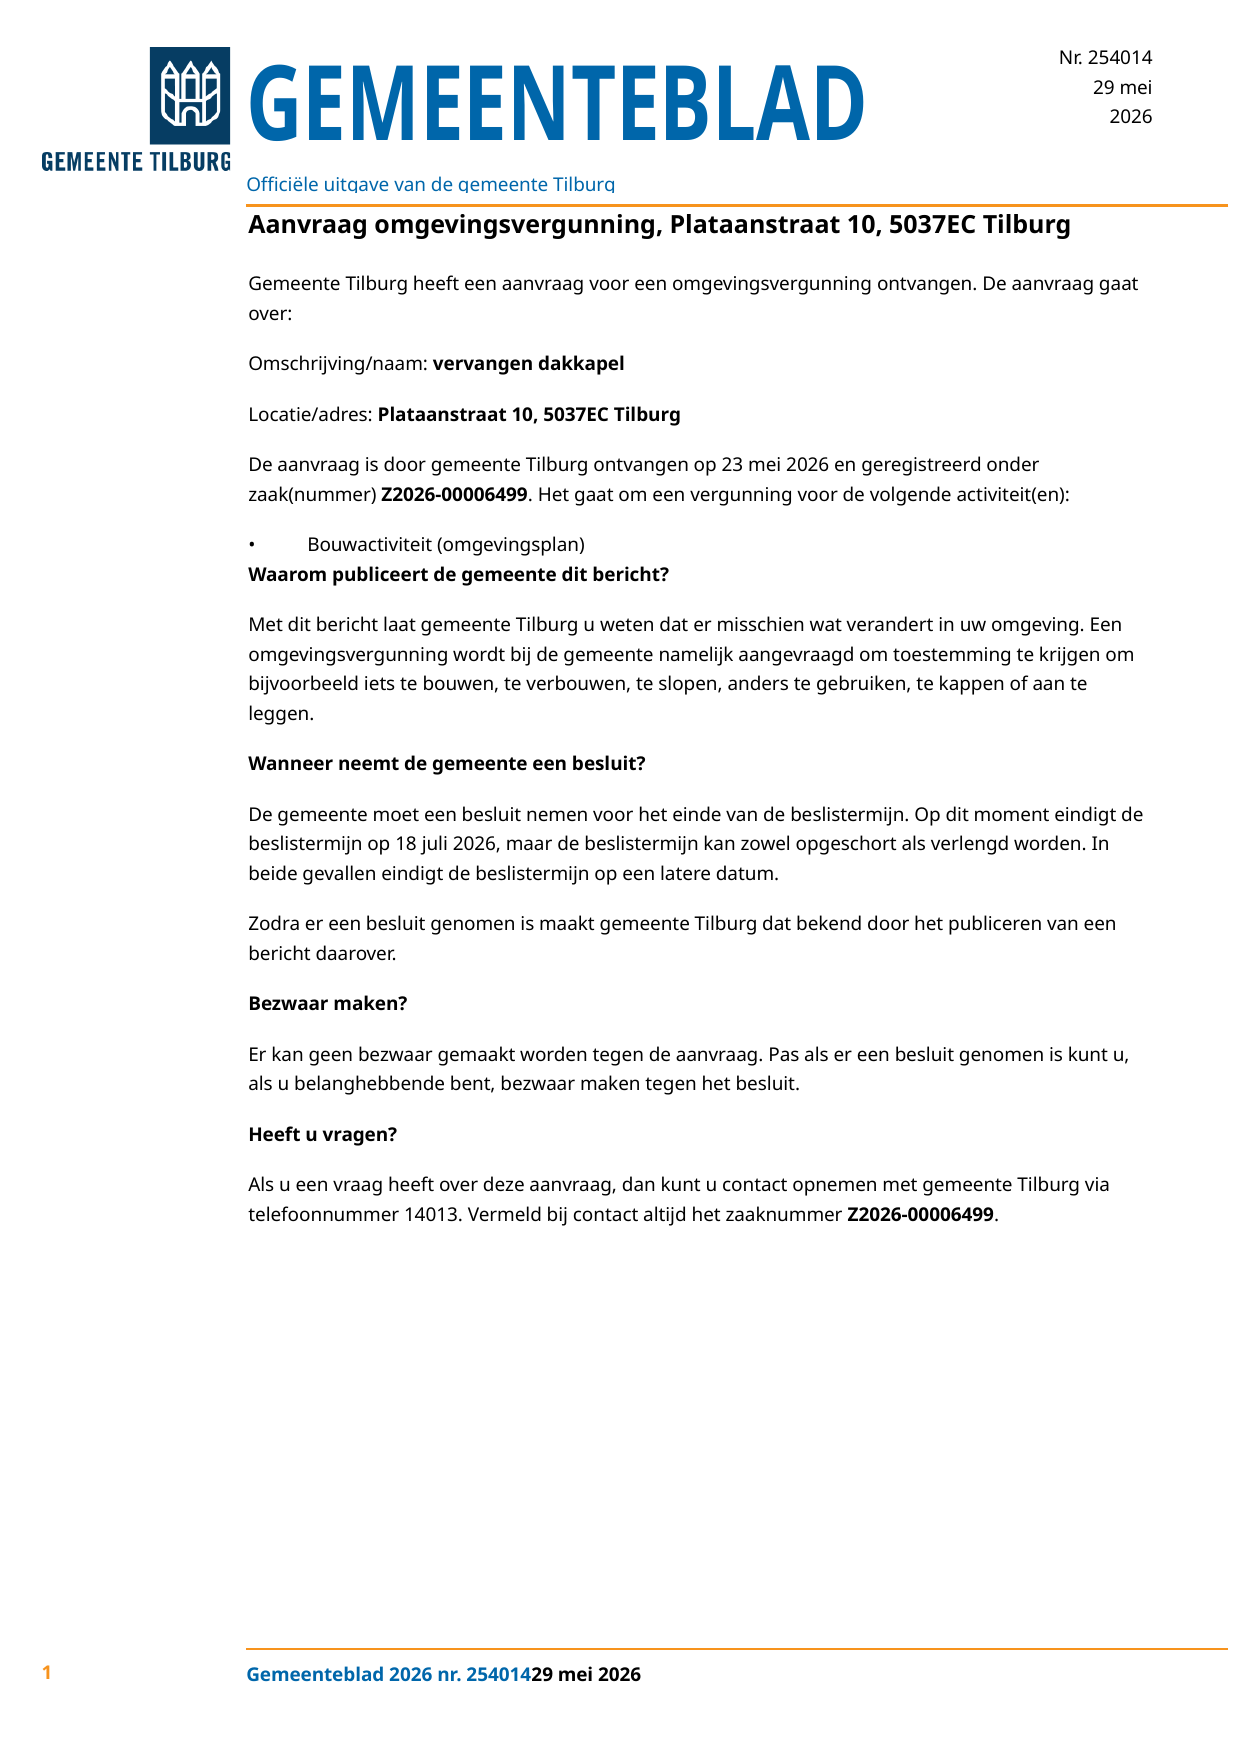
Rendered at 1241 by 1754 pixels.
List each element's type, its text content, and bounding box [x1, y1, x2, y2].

text Aanvraag omgevingsvergunning, Plataanstraat 10, 5037EC Tilburg [248, 207, 1152, 241]
text Bezwaar maken? [248, 990, 1152, 1016]
text De gemeente moet een besluit nemen voor het einde van de beslistermijn. Op dit moment eindigt de beslistermijn op 18 juli 2026, maar de beslistermijn kan zowel opgeschort als verlengd worden. In beide gevallen eindigt de beslistermijn op een latere datum. [248, 801, 1152, 886]
picture [41, 47, 231, 172]
text Er kan geen bezwaar gemaakt worden tegen de aanvraag. Pas als er een besluit genomen is kunt u, als u belanghebbende bent, bezwaar maken tegen het besluit. [248, 1041, 1152, 1096]
text Zodra er een besluit genomen is maakt gemeente Tilburg dat bekend door het publiceren van een bericht daarover. [248, 910, 1152, 966]
text Gemeente Tilburg heeft een aanvraag voor een omgevingsvergunning ontvangen. De aanvraag gaat over: [248, 270, 1152, 326]
list Bouwactiviteit (omgevingsplan) [248, 531, 1152, 557]
text De aanvraag is door gemeente Tilburg ontvangen op 23 mei 2026 en geregistreerd onder zaak(nummer) Z2026-00006499. Het gaat om een vergunning voor de volgende activiteit(en): [248, 451, 1152, 506]
text Waarom publiceert de gemeente dit bericht? [248, 561, 1152, 586]
text Met dit bericht laat gemeente Tilburg u weten dat er misschien wat verandert in uw omgeving. Een omgevingsvergunning wordt bij de gemeente namelijk aangevraagd om toestemming te krijgen om bijvoorbeeld iets te bouwen, te verbouwen, te slopen, anders te gebruiken, te kappen of aan te leggen. [248, 611, 1152, 726]
text Locatie/adres: Plataanstraat 10, 5037EC Tilburg [248, 401, 1152, 426]
text Wanneer neemt de gemeente een besluit? [248, 750, 1152, 776]
text Als u een vraag heeft over deze aanvraag, dan kunt u contact opnemen met gemeente Tilburg via telefoonnummer 14013. Vermeld bij contact altijd het zaaknummer Z2026-00006499. [248, 1171, 1152, 1226]
text Heeft u vragen? [248, 1121, 1152, 1146]
text Omschrijving/naam: vervangen dakkapel [248, 350, 1152, 376]
